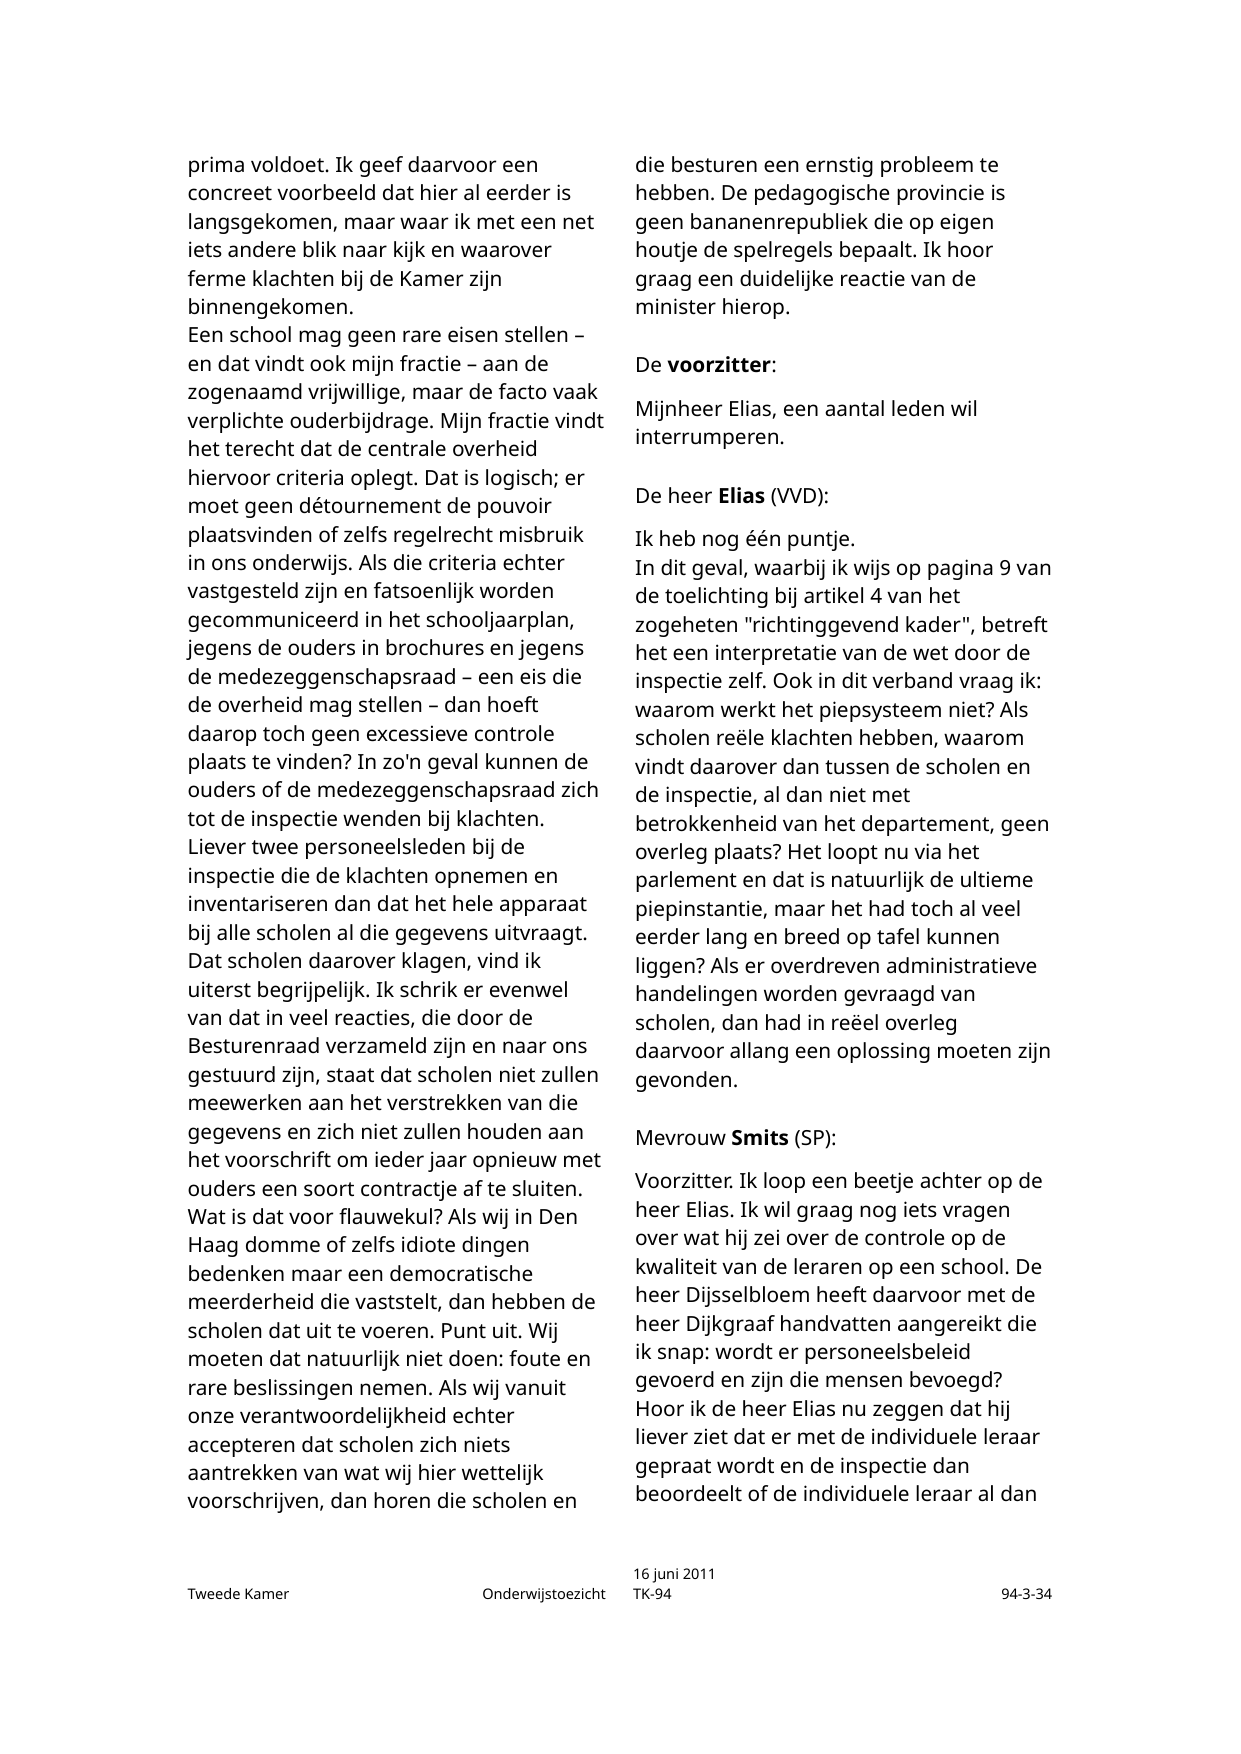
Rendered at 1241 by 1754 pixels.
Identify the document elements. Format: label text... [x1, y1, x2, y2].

text De heer Elias (VVD): [635, 481, 1053, 509]
text Voorzitter. Ik loop een beetje achter op de heer Elias. Ik wil graag nog iets vragen over wat hij zei over de controle op de kwaliteit van de leraren op een school. De heer Dijsselbloem heeft daarvoor met de heer Dijkgraaf handvatten aangereikt die ik snap: wordt er personeelsbeleid gevoerd en zijn die mensen bevoegd? Hoor ik de heer Elias nu zeggen dat hij liever ziet dat er met de individuele leraar gepraat wordt en de inspectie dan beoordeelt of de individuele leraar al dan [635, 1167, 1053, 1508]
text Mijnheer Elias, een aantal leden wil interrumperen. [635, 394, 1053, 451]
text prima voldoet. Ik geef daarvoor een concreet voorbeeld dat hier al eerder is langsgekomen, maar waar ik met een net iets andere blik naar kijk en waarover ferme klachten bij de Kamer zijn binnengekomen. [187, 150, 605, 321]
text Een school mag geen rare eisen stellen – en dat vindt ook mijn fractie – aan de zogenaamd vrijwillige, maar de facto vaak verplichte ouderbijdrage. Mijn fractie vindt het terecht dat de centrale overheid hiervoor criteria oplegt. Dat is logisch; er moet geen détournement de pouvoir plaatsvinden of zelfs regelrecht misbruik in ons onderwijs. Als die criteria echter vastgesteld zijn en fatsoenlijk worden gecommuniceerd in het schooljaarplan, jegens de ouders in brochures en jegens de medezeggenschapsraad – een eis die de overheid mag stellen – dan hoeft daarop toch geen excessieve controle plaats te vinden? In zo'n geval kunnen de ouders of de medezeggenschapsraad zich tot de inspectie wenden bij klachten. Liever twee personeelsleden bij de inspectie die de klachten opnemen en inventariseren dan dat het hele apparaat bij alle scholen al die gegevens uitvraagt. Dat scholen daarover klagen, vind ik uiterst begrijpelijk. Ik schrik er evenwel van dat in veel reacties, die door de Besturenraad verzameld zijn en naar ons gestuurd zijn, staat dat scholen niet zullen meewerken aan het verstrekken van die gegevens en zich niet zullen houden aan het voorschrift om ieder jaar opnieuw met ouders een soort contractje af te sluiten. Wat is dat voor flauwekul? Als wij in Den Haag domme of zelfs idiote dingen bedenken maar een democratische meerderheid die vaststelt, dan hebben de scholen dat uit te voeren. Punt uit. Wij moeten dat natuurlijk niet doen: foute en rare beslissingen nemen. Als wij vanuit onze verantwoordelijkheid echter accepteren dat scholen zich niets aantrekken van wat wij hier wettelijk voorschrijven, dan horen die scholen en [187, 321, 605, 1515]
text die besturen een ernstig probleem te hebben. De pedagogische provincie is geen bananenrepubliek die op eigen houtje de spelregels bepaalt. Ik hoor graag een duidelijke reactie van de minister hierop. [635, 150, 1053, 321]
text Ik heb nog één puntje. [635, 524, 1053, 553]
text In dit geval, waarbij ik wijs op pagina 9 van de toelichting bij artikel 4 van het zogeheten "richtinggevend kader", betreft het een interpretatie van de wet door de inspectie zelf. Ook in dit verband vraag ik: waarom werkt het piepsysteem niet? Als scholen reële klachten hebben, waarom vindt daarover dan tussen de scholen en de inspectie, al dan niet met betrokkenheid van het departement, geen overleg plaats? Het loopt nu via het parlement en dat is natuurlijk de ultieme piepinstantie, maar het had toch al veel eerder lang en breed op tafel kunnen liggen? Als er overdreven administratieve handelingen worden gevraagd van scholen, dan had in reëel overleg daarvoor allang een oplossing moeten zijn gevonden. [635, 553, 1053, 1093]
text Mevrouw Smits (SP): [635, 1123, 1053, 1152]
text De voorzitter: [635, 351, 1053, 379]
